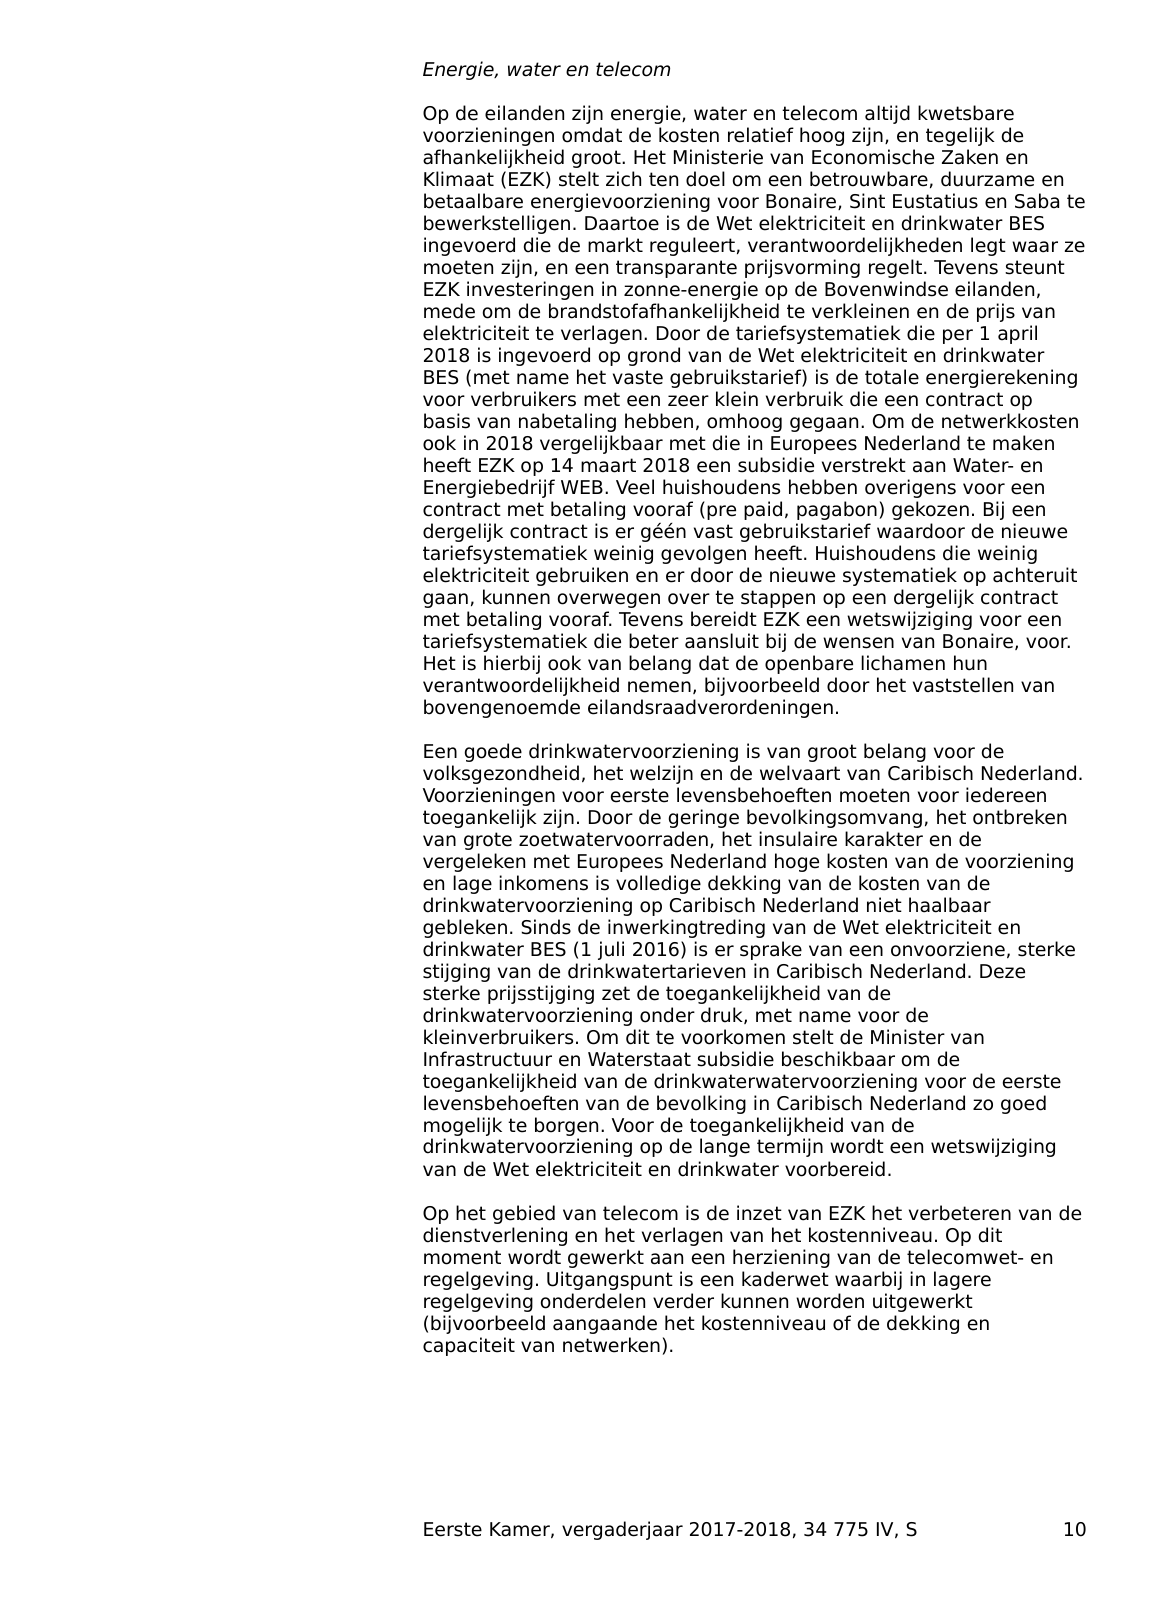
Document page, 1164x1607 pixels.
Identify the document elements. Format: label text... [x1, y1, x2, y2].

text Op de eilanden zijn energie, water en telecom altijd kwetsbare voorzieningen omdat de kosten relatief hoog zijn, en tegelijk de afhankelijkheid groot. Het Ministerie van Economische Zaken en Klimaat (EZK) stelt zich ten doel om een betrouwbare, duurzame en betaalbare energievoorziening voor Bonaire, Sint Eustatius en Saba te bewerkstelligen. Daartoe is de Wet elektriciteit en drinkwater BES ingevoerd die de markt reguleert, verantwoordelijkheden legt waar ze moeten zijn, en een transparante prijsvorming regelt. Tevens steunt EZK investeringen in zonne-energie op de Bovenwindse eilanden, mede om de brandstofafhankelijkheid te verkleinen en de prijs van elektriciteit te verlagen. Door de tariefsystematiek die per 1 april 2018 is ingevoerd op grond van de Wet elektriciteit en drinkwater BES (met name het vaste gebruikstarief) is de totale energierekening voor verbruikers met een zeer klein verbruik die een contract op basis van nabetaling hebben, omhoog gegaan. Om de netwerkkosten ook in 2018 vergelijkbaar met die in Europees Nederland te maken heeft EZK op 14 maart 2018 een subsidie verstrekt aan Water- en Energiebedrijf WEB. Veel huishoudens hebben overigens voor een contract met betaling vooraf (pre paid, pagabon) gekozen. Bij een dergelijk contract is er géén vast gebruikstarief waardoor de nieuwe tariefsystematiek weinig gevolgen heeft. Huishoudens die weinig elektriciteit gebruiken en er door de nieuwe systematiek op achteruit gaan, kunnen overwegen over te stappen op een dergelijk contract met betaling vooraf. Tevens bereidt EZK een wetswijziging voor een tariefsystematiek die beter aansluit bij de wensen van Bonaire, voor. Het is hierbij ook van belang dat de openbare lichamen hun verantwoordelijkheid nemen, bijvoorbeeld door het vaststellen van bovengenoemde eilandsraadverordeningen. [422, 103, 1087, 719]
text Een goede drinkwatervoorziening is van groot belang voor de volksgezondheid, het welzijn en de welvaart van Caribisch Nederland. Voorzieningen voor eerste levensbehoeften moeten voor iedereen toegankelijk zijn. Door de geringe bevolkingsomvang, het ontbreken van grote zoetwatervoorraden, het insulaire karakter en de vergeleken met Europees Nederland hoge kosten van de voorziening en lage inkomens is volledige dekking van de kosten van de drinkwatervoorziening op Caribisch Nederland niet haalbaar gebleken. Sinds de inwerkingtreding van de Wet elektriciteit en drinkwater BES (1 juli 2016) is er sprake van een onvoorziene, sterke stijging van de drinkwatertarieven in Caribisch Nederland. Deze sterke prijsstijging zet de toegankelijkheid van de drinkwatervoorziening onder druk, met name voor de kleinverbruikers. Om dit te voorkomen stelt de Minister van Infrastructuur en Waterstaat subsidie beschikbaar om de toegankelijkheid van de drinkwaterwatervoorziening voor de eerste levensbehoeften van de bevolking in Caribisch Nederland zo goed mogelijk te borgen. Voor de toegankelijkheid van de drinkwatervoorziening op de lange termijn wordt een wetswijziging van de Wet elektriciteit en drinkwater voorbereid. [422, 741, 1087, 1180]
subtitle Energie, water en telecom [422, 59, 1087, 81]
text Op het gebied van telecom is de inzet van EZK het verbeteren van de dienstverlening en het verlagen van het kostenniveau. Op dit moment wordt gewerkt aan een herziening van de telecomwet- en regelgeving. Uitgangspunt is een kaderwet waarbij in lagere regelgeving onderdelen verder kunnen worden uitgewerkt (bijvoorbeeld aangaande het kostenniveau of de dekking en capaciteit van netwerken). [422, 1203, 1087, 1356]
